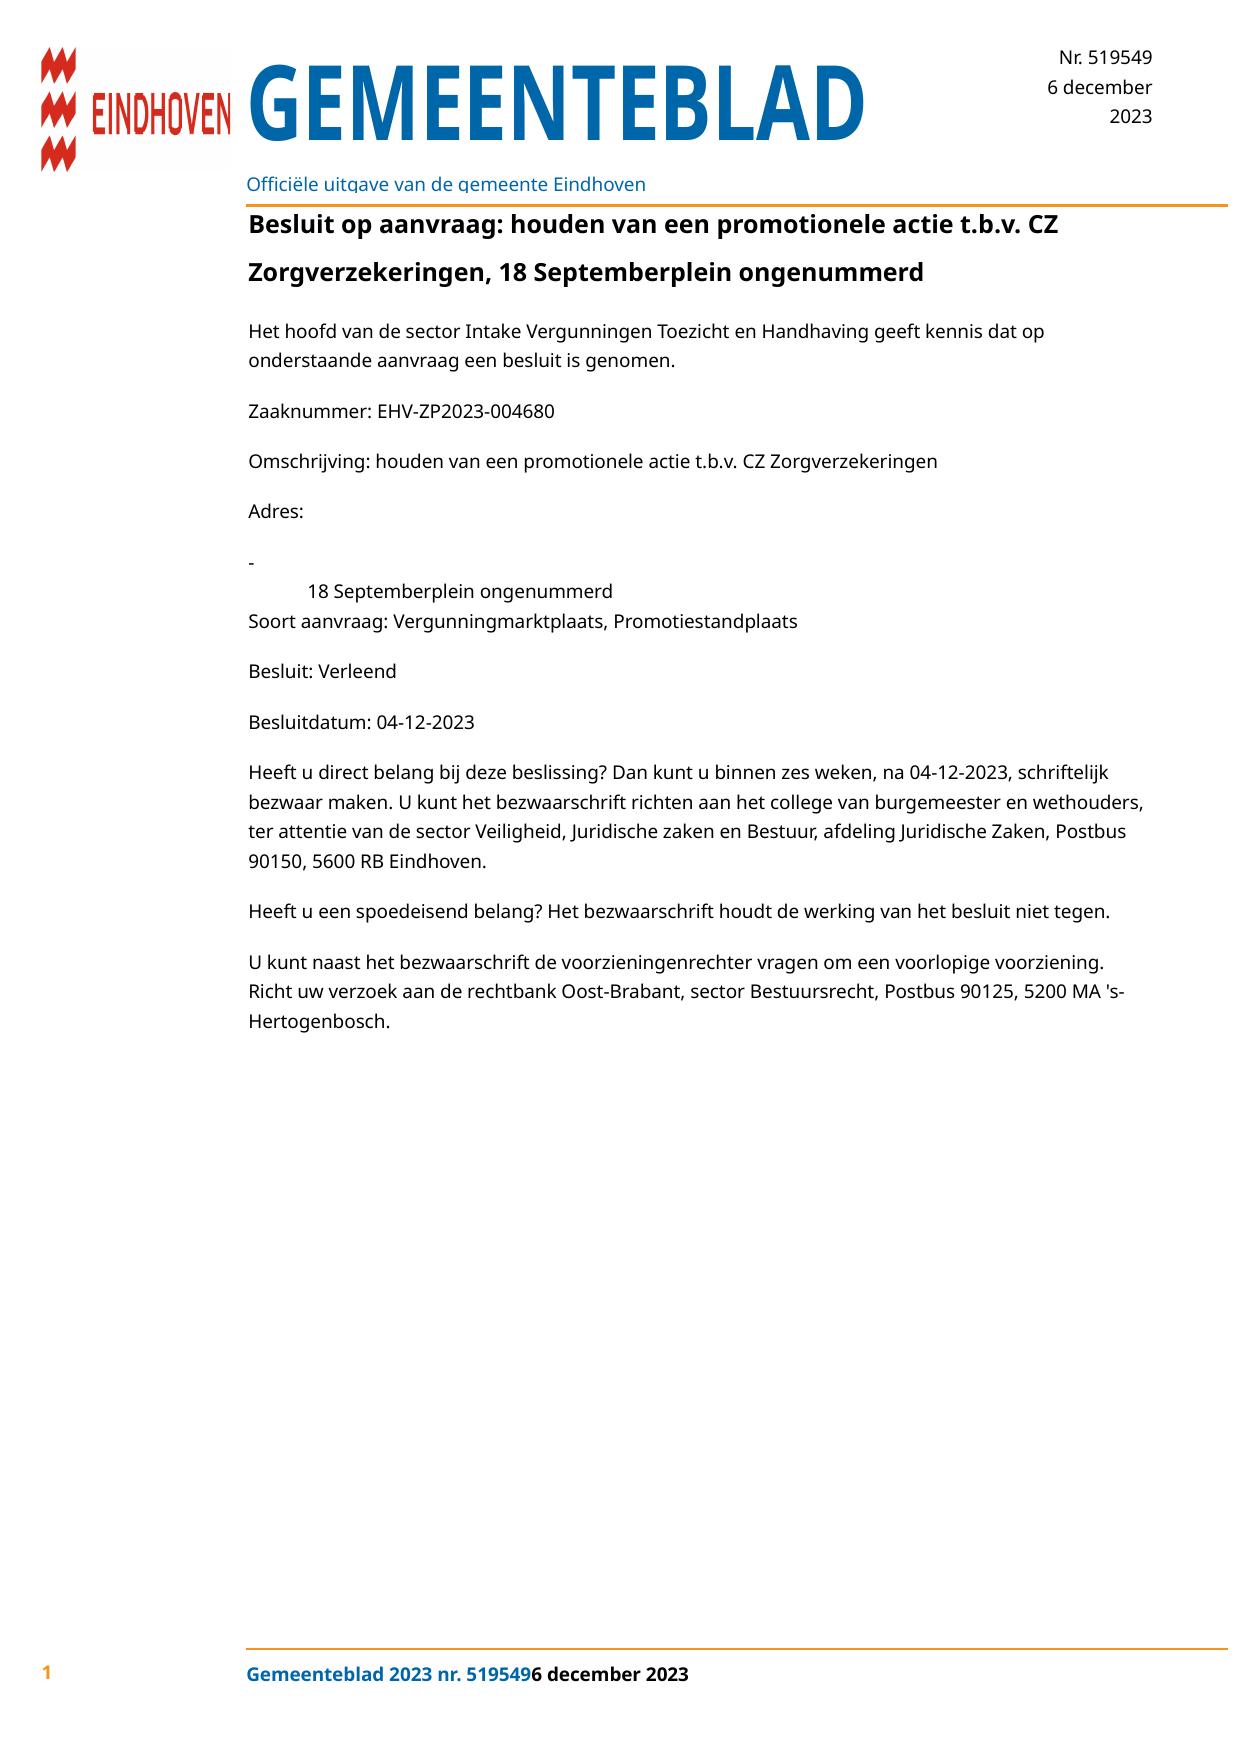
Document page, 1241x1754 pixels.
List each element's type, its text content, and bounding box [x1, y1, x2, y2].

text Besluit op aanvraag: houden van een promotionele actie t.b.v. CZ Zorgverzekeringen, 18 Septemberplein ongenummerd [248, 207, 1152, 288]
text Heeft u een spoedeisend belang? Het bezwaarschrift houdt de werking van het besluit niet tegen. [248, 899, 1152, 924]
list 18 Septemberplein ongenummerd [248, 579, 1152, 604]
text Besluit: Verleend [248, 659, 1152, 684]
text Heeft u direct belang bij deze beslissing? Dan kunt u binnen zes weken, na 04-12-2023, schriftelijk bezwaar maken. U kunt het bezwaarschrift richten aan het college van burgemeester en wethouders, ter attentie van de sector Veiligheid, Juridische zaken en Bestuur, afdeling Juridische Zaken, Postbus 90150, 5600 RB Eindhoven. [248, 759, 1152, 874]
text Adres: [248, 499, 1152, 524]
text Het hoofd van de sector Intake Vergunningen Toezicht en Handhaving geeft kennis dat op onderstaande aanvraag een besluit is genomen. [248, 318, 1152, 373]
picture [41, 47, 231, 172]
text Soort aanvraag: Vergunningmarktplaats, Promotiestandplaats [248, 608, 1152, 634]
text Omschrijving: houden van een promotionele actie t.b.v. CZ Zorgverzekeringen [248, 448, 1152, 474]
text Zaaknummer: EHV-ZP2023-004680 [248, 398, 1152, 424]
text U kunt naast het bezwaarschrift de voorzieningenrechter vragen om een voorlopige voorziening. Richt uw verzoek aan de rechtbank Oost-Brabant, sector Bestuursrecht, Postbus 90125, 5200 MA 's-Hertogenbosch. [248, 949, 1152, 1034]
text Besluitdatum: 04-12-2023 [248, 709, 1152, 735]
